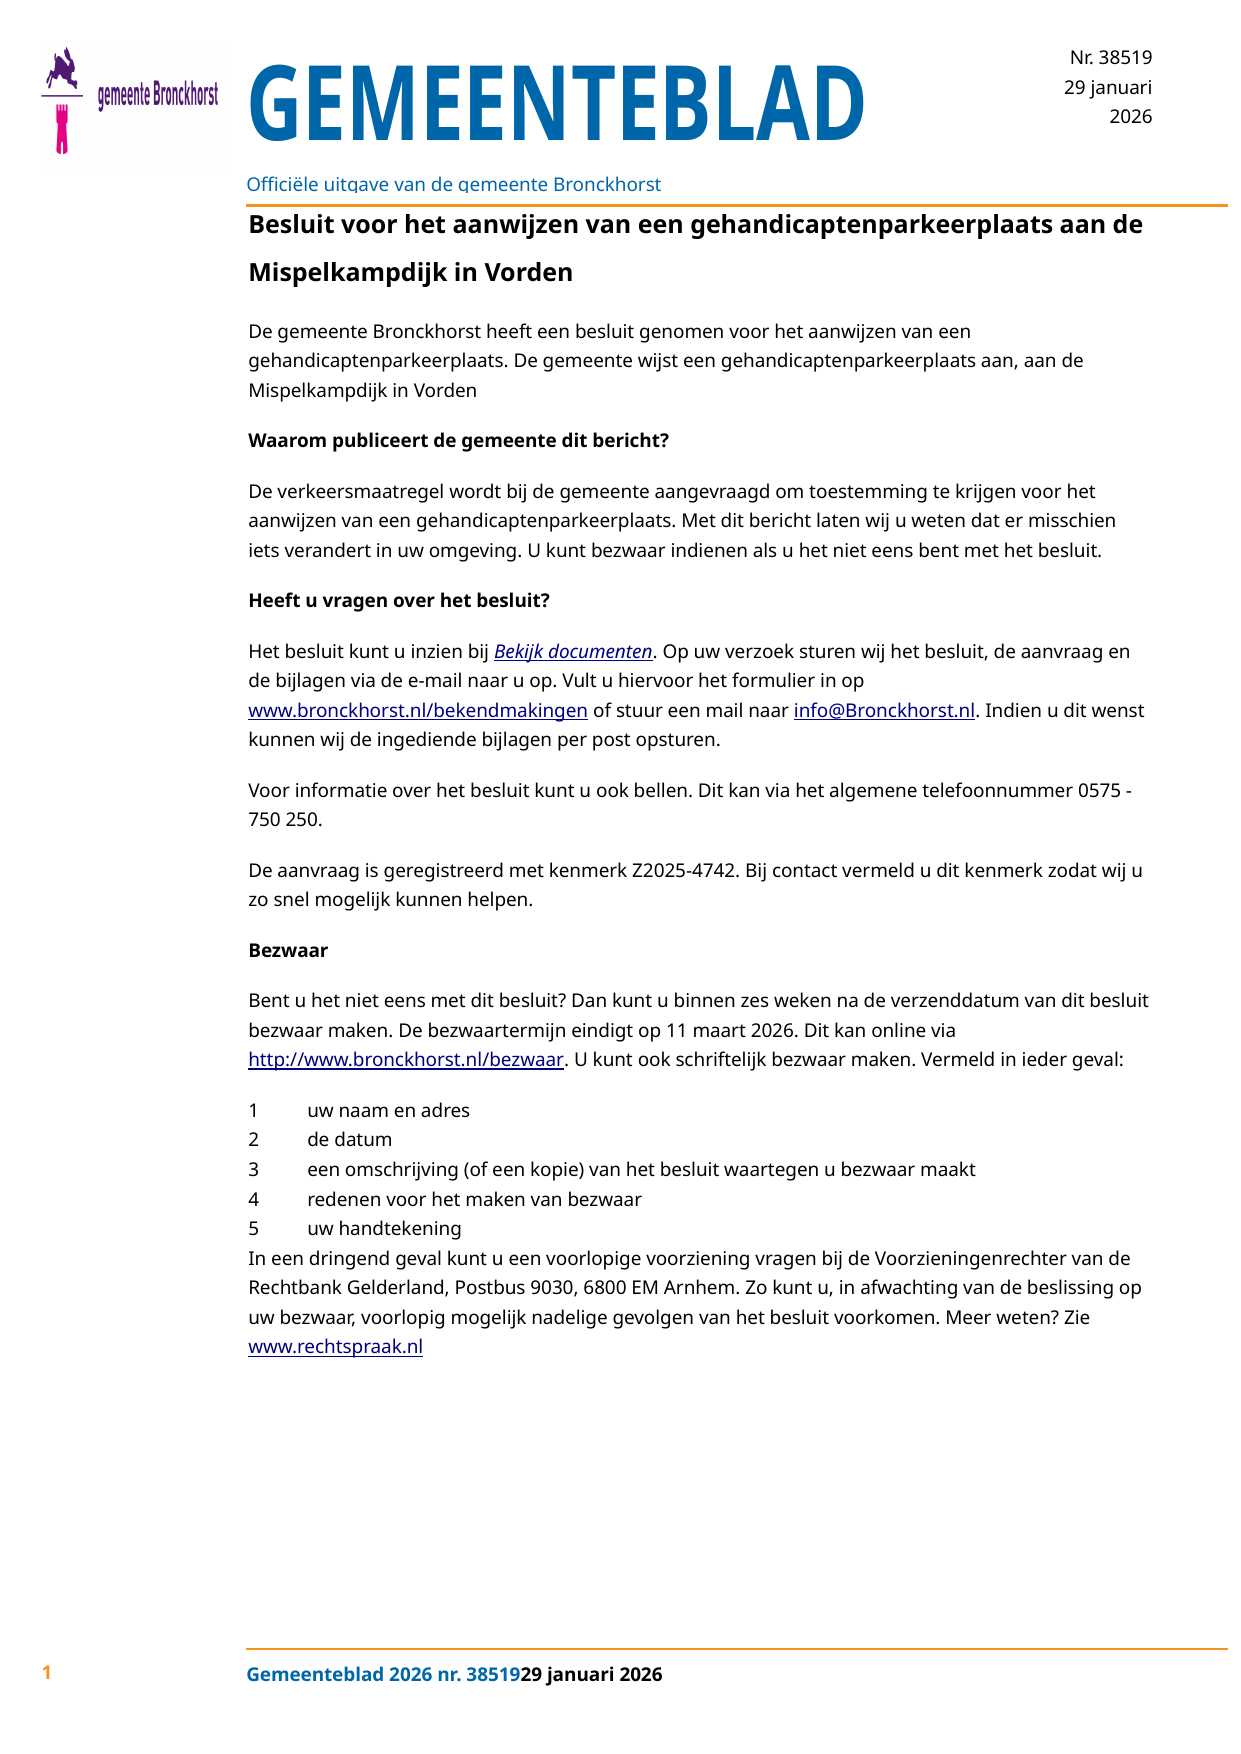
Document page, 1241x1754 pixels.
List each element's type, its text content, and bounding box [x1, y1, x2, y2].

text Voor informatie over het besluit kunt u ook bellen. Dit kan via het algemene telefoonnummer 0575 - 750 250. [248, 777, 1152, 832]
list uw handtekening [248, 1215, 1152, 1241]
list redenen voor het maken van bezwaar [248, 1186, 1152, 1212]
text Heeft u vragen over het besluit? [248, 587, 1152, 613]
text In een dringend geval kunt u een voorlopige voorziening vragen bij de Voorzieningenrechter van de Rechtbank Gelderland, Postbus 9030, 6800 EM Arnhem. Zo kunt u, in afwachting van de beslissing op uw bezwaar, voorlopig mogelijk nadelige gevolgen van het besluit voorkomen. Meer weten? Zie www.rechtspraak.nl [248, 1245, 1152, 1359]
text De aanvraag is geregistreerd met kenmerk Z2025-4742. Bij contact vermeld u dit kenmerk zodat wij u zo snel mogelijk kunnen helpen. [248, 857, 1152, 912]
text Besluit voor het aanwijzen van een gehandicaptenparkeerplaats aan de Mispelkampdijk in Vorden [248, 207, 1152, 288]
list een omschrijving (of een kopie) van het besluit waartegen u bezwaar maakt [248, 1156, 1152, 1182]
text Het besluit kunt u inzien bij Bekijk documenten. Op uw verzoek sturen wij het besluit, de aanvraag en de bijlagen via de e-mail naar u op. Vult u hiervoor het formulier in op www.bronckhorst.nl/bekendmakingen of stuur een mail naar info@Bronckhorst.nl. Indien u dit wenst kunnen wij de ingediende bijlagen per post opsturen. [248, 638, 1152, 752]
text Bezwaar [248, 937, 1152, 963]
text De gemeente Bronckhorst heeft een besluit genomen voor het aanwijzen van een gehandicaptenparkeerplaats. De gemeente wijst een gehandicaptenparkeerplaats aan, aan de Mispelkampdijk in Vorden [248, 318, 1152, 403]
list de datum [248, 1127, 1152, 1152]
text De verkeersmaatregel wordt bij de gemeente aangevraagd om toestemming te krijgen voor het aanwijzen van een gehandicaptenparkeerplaats. Met dit bericht laten wij u weten dat er misschien iets verandert in uw omgeving. U kunt bezwaar indienen als u het niet eens bent met het besluit. [248, 478, 1152, 563]
text Waarom publiceert de gemeente dit bericht? [248, 427, 1152, 453]
list uw naam en adres [248, 1097, 1152, 1123]
text Bent u het niet eens met dit besluit? Dan kunt u binnen zes weken na de verzenddatum van dit besluit bezwaar maken. De bezwaartermijn eindigt op 11 maart 2026. Dit kan online via http://www.bronckhorst.nl/bezwaar. U kunt ook schriftelijk bezwaar maken. Vermeld in ieder geval: [248, 987, 1152, 1072]
picture [41, 47, 231, 172]
